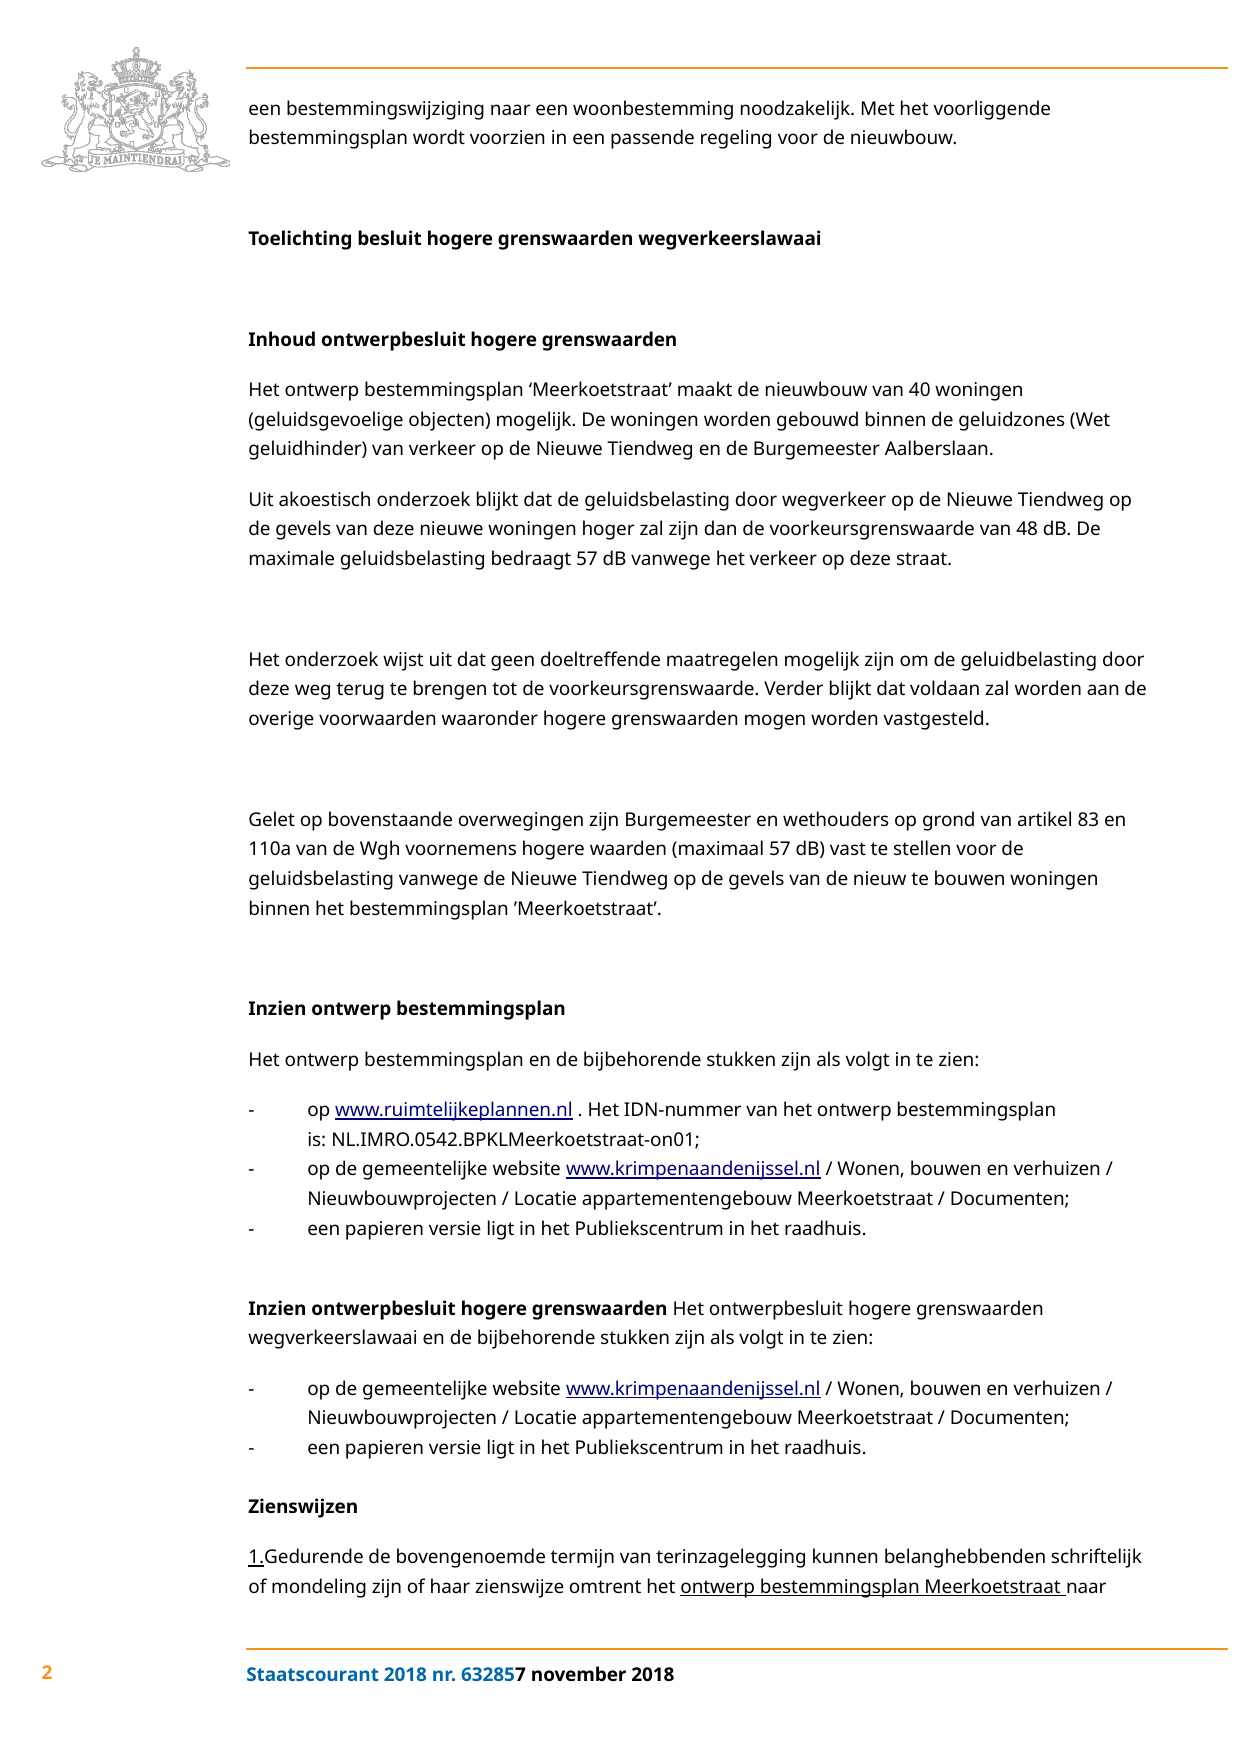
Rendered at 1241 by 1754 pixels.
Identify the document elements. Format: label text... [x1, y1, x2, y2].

list op de gemeentelijke website www.krimpenaandenijssel.nl / Wonen, bouwen en verhuizen / Nieuwbouwprojecten / Locatie appartementengebouw Meerkoetstraat / Documenten; [248, 1375, 1152, 1430]
list op www.ruimtelijkeplannen.nl . Het IDN-nummer van het ontwerp bestemmingsplan is: NL.IMRO.0542.BPKLMeerkoetstraat‐on01; [248, 1096, 1152, 1152]
text Inhoud ontwerpbesluit hogere grenswaarden [248, 326, 1152, 352]
text Inzien ontwerp bestemmingsplan [248, 996, 1152, 1021]
text Het ontwerp bestemmingsplan en de bijbehorende stukken zijn als volgt in te zien: [248, 1046, 1152, 1072]
picture [41, 47, 231, 172]
text Het onderzoek wijst uit dat geen doeltreffende maatregelen mogelijk zijn om de geluidbelasting door deze weg terug te brengen tot de voorkeursgrenswaarde. Verder blijkt dat voldaan zal worden aan de overige voorwaarden waaronder hogere grenswaarden mogen worden vastgesteld. [248, 646, 1152, 731]
list een papieren versie ligt in het Publiekscentrum in het raadhuis. [248, 1215, 1152, 1241]
list een papieren versie ligt in het Publiekscentrum in het raadhuis. [248, 1434, 1152, 1460]
text Het ontwerp bestemmingsplan ‘Meerkoetstraat’ maakt de nieuwbouw van 40 woningen (geluidsgevoelige objecten) mogelijk. De woningen worden gebouwd binnen de geluidzones (Wet geluidhinder) van verkeer op de Nieuwe Tiendweg en de Burgemeester Aalberslaan. [248, 376, 1152, 461]
text 1.Gedurende de bovengenoemde termijn van terinzagelegging kunnen belanghebbenden schriftelijk of mondeling zijn of haar zienswijze omtrent het ontwerp bestemmingsplan Meerkoetstraat naar [248, 1543, 1152, 1599]
text Gelet op bovenstaande overwegingen zijn Burgemeester en wethouders op grond van artikel 83 en 110a van de Wgh voornemens hogere waarden (maximaal 57 dB) vast te stellen voor de geluidsbelasting vanwege de Nieuwe Tiendweg op de gevels van de nieuw te bouwen woningen binnen het bestemmingsplan ’Meerkoetstraat’. [248, 806, 1152, 921]
list op de gemeentelijke website www.krimpenaandenijssel.nl / Wonen, bouwen en verhuizen / Nieuwbouwprojecten / Locatie appartementengebouw Meerkoetstraat / Documenten; [248, 1156, 1152, 1211]
text een bestemmingswijziging naar een woonbestemming noodzakelijk. Met het voorliggende bestemmingsplan wordt voorzien in een passende regeling voor de nieuwbouw. [248, 95, 1152, 150]
text Zienswijzen [248, 1493, 1152, 1519]
text Toelichting besluit hogere grenswaarden wegverkeerslawaai [248, 225, 1152, 251]
text Uit akoestisch onderzoek blijkt dat de geluidsbelasting door wegverkeer op de Nieuwe Tiendweg op de gevels van deze nieuwe woningen hoger zal zijn dan de voorkeursgrenswaarde van 48 dB. De maximale geluidsbelasting bedraagt 57 dB vanwege het verkeer op deze straat. [248, 486, 1152, 571]
text Inzien ontwerpbesluit hogere grenswaarden Het ontwerpbesluit hogere grenswaarden wegverkeerslawaai en de bijbehorende stukken zijn als volgt in te zien: [248, 1295, 1152, 1350]
